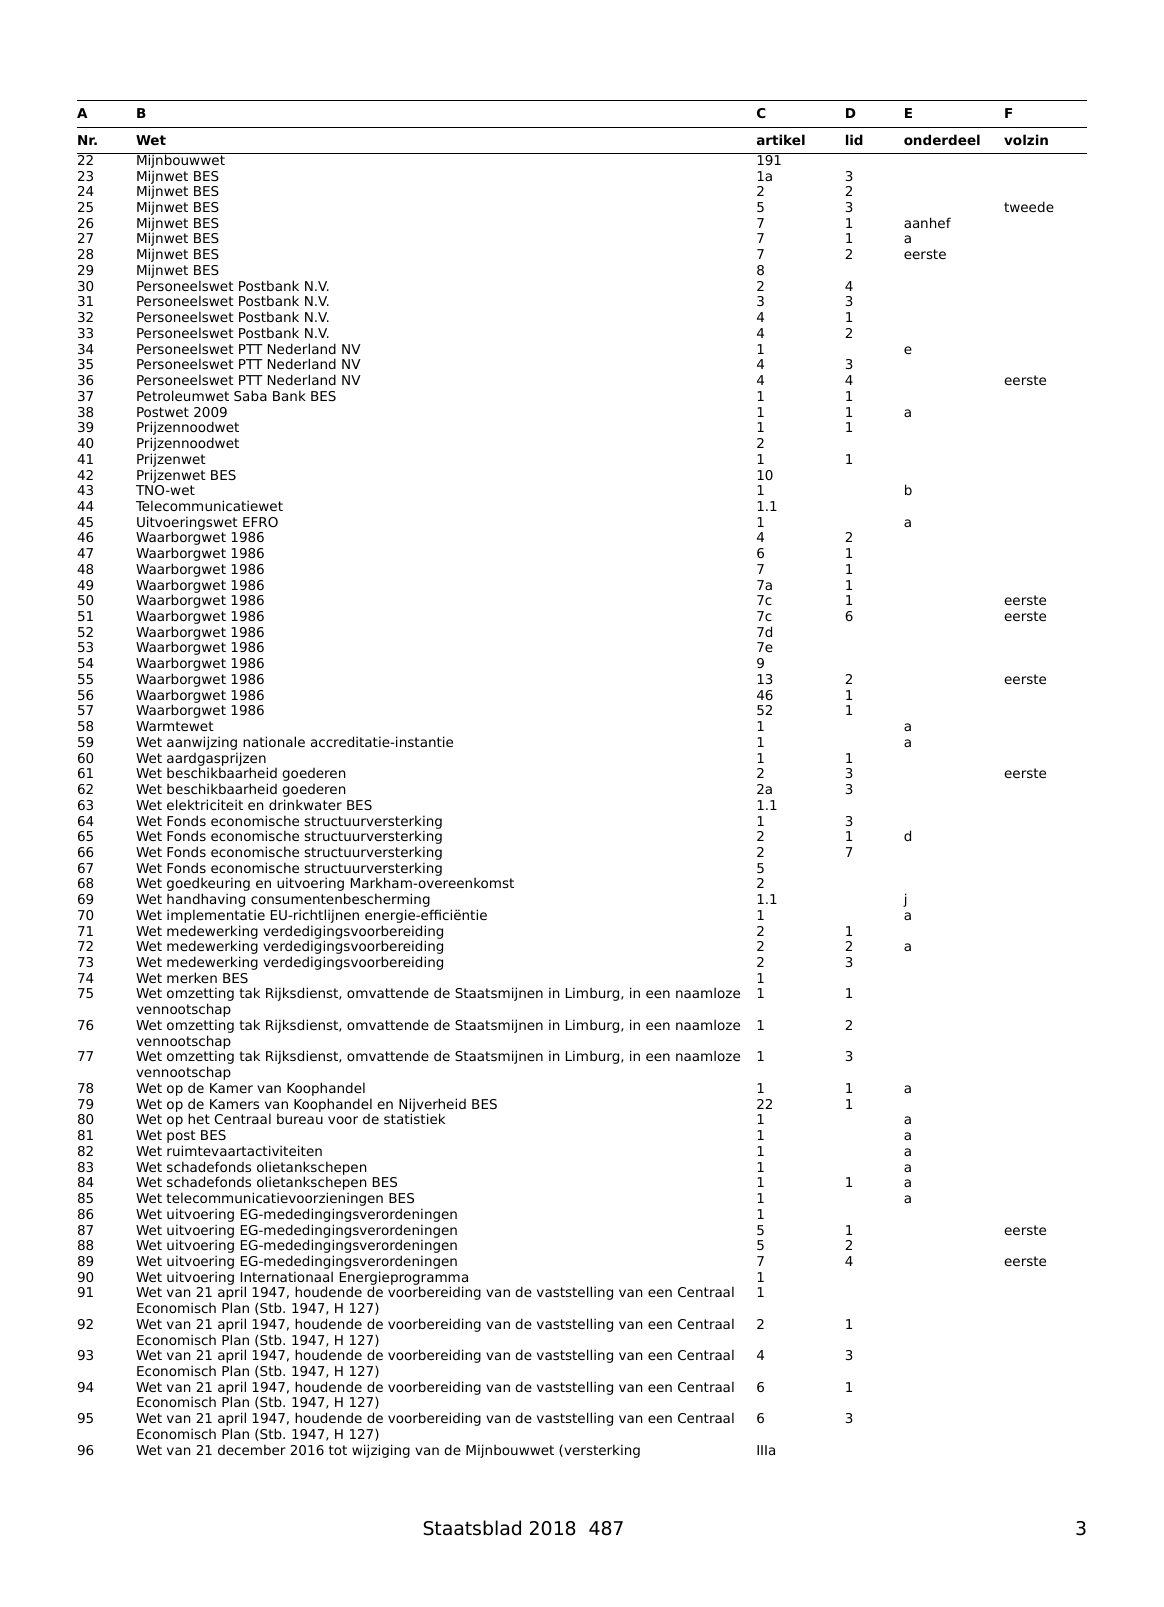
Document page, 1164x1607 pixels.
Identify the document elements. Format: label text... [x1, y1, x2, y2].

table_cell 55 [77, 672, 130, 687]
table_cell eerste [998, 672, 1087, 687]
table_cell [998, 294, 1087, 310]
table_cell 91 [77, 1285, 130, 1317]
table_cell [998, 357, 1087, 373]
table_cell Wet medewerking verdedigingsvoorbereiding [130, 955, 750, 971]
table_cell [898, 578, 998, 593]
table_cell [998, 1207, 1087, 1222]
table_cell [839, 908, 898, 923]
table_cell Mijnwet BES [130, 184, 750, 200]
table_cell 1 [750, 1081, 838, 1096]
table_cell [898, 389, 998, 404]
table_cell Wet op de Kamers van Koophandel en Nijverheid BES [130, 1096, 750, 1112]
table_cell Waarborgwet 1986 [130, 703, 750, 719]
table_cell 5 [750, 1222, 838, 1238]
table_cell 52 [77, 625, 130, 640]
table_cell 29 [77, 263, 130, 278]
table_cell [998, 735, 1087, 750]
table_cell 56 [77, 688, 130, 703]
table_cell [998, 1191, 1087, 1207]
table_cell [898, 861, 998, 876]
table_cell 2 [750, 436, 838, 452]
table_cell 4 [750, 326, 838, 341]
table_cell [898, 1222, 998, 1238]
table_cell Waarborgwet 1986 [130, 593, 750, 609]
table_cell a [898, 735, 998, 750]
table_cell Wet omzetting tak Rijksdienst, omvattende de Staatsmijnen in Limburg, in een naamloze vennootschap [130, 1049, 750, 1081]
table_cell 1 [750, 1207, 838, 1222]
table_cell 1 [839, 562, 898, 577]
table_cell 2 [839, 184, 898, 200]
table_cell a [898, 1128, 998, 1144]
table_cell Wet schadefonds olietankschepen [130, 1159, 750, 1175]
table_cell [898, 640, 998, 656]
table_cell 4 [750, 530, 838, 546]
table_cell 1 [750, 420, 838, 436]
table_cell 3 [839, 782, 898, 798]
table_cell a [898, 231, 998, 247]
table_cell 64 [77, 813, 130, 829]
table_cell [998, 845, 1087, 861]
table_cell 1 [750, 1049, 838, 1081]
table_cell [898, 1348, 998, 1379]
table_cell [898, 1411, 998, 1442]
table_cell 61 [77, 766, 130, 782]
table_cell [898, 1018, 998, 1049]
table_cell Prijzenwet [130, 452, 750, 467]
table_cell 1 [839, 1317, 898, 1348]
table_cell 3 [750, 294, 838, 310]
table_cell Waarborgwet 1986 [130, 609, 750, 624]
table_cell [998, 1096, 1087, 1112]
table_cell 43 [77, 483, 130, 499]
table_cell 22 [77, 154, 130, 168]
table_cell 4 [750, 357, 838, 373]
table_cell [898, 782, 998, 798]
table_cell 48 [77, 562, 130, 577]
table_cell [839, 483, 898, 499]
table_cell a [898, 1081, 998, 1096]
table_cell [839, 719, 898, 735]
table_cell Petroleumwet Saba Bank BES [130, 389, 750, 404]
table_cell 96 [77, 1443, 130, 1458]
table_cell 1 [839, 1096, 898, 1112]
table_cell 3 [839, 1348, 898, 1379]
table_cell Waarborgwet 1986 [130, 688, 750, 703]
table_cell 1 [750, 1175, 838, 1191]
table_cell 1 [750, 971, 838, 986]
table_cell 1 [750, 341, 838, 357]
table_cell [998, 971, 1087, 986]
table_cell Warmtewet [130, 719, 750, 735]
table_cell artikel [750, 128, 838, 153]
table_cell 37 [77, 389, 130, 404]
table_cell [898, 672, 998, 687]
table_cell 6 [750, 546, 838, 562]
table_cell 4 [750, 1348, 838, 1379]
table_cell 1.1 [750, 798, 838, 813]
table_cell Wet handhaving consumentenbescherming [130, 892, 750, 908]
table_cell 1 [750, 1018, 838, 1049]
table_cell Prijzenwet BES [130, 467, 750, 483]
table_cell [998, 247, 1087, 263]
table_cell 93 [77, 1348, 130, 1379]
table_cell [839, 971, 898, 986]
table_cell a [898, 515, 998, 530]
table_cell 78 [77, 1081, 130, 1096]
table_cell [998, 279, 1087, 294]
table_cell [839, 1191, 898, 1207]
table_cell 8 [750, 263, 838, 278]
table_cell [898, 813, 998, 829]
table_cell [998, 640, 1087, 656]
table_cell [898, 609, 998, 624]
table_cell 1 [750, 1285, 838, 1317]
table_cell 1 [750, 750, 838, 766]
table_cell 6 [750, 1380, 838, 1411]
table_cell Wet uitvoering EG-mededingingsverordeningen [130, 1207, 750, 1222]
table_cell Wet omzetting tak Rijksdienst, omvattende de Staatsmijnen in Limburg, in een naamloze vennootschap [130, 1018, 750, 1049]
table_cell [998, 1238, 1087, 1254]
table_cell Mijnbouwwet [130, 154, 750, 168]
table_cell b [898, 483, 998, 499]
table_cell 7a [750, 578, 838, 593]
table_cell 1 [750, 483, 838, 499]
table_cell [898, 1380, 998, 1411]
table_cell 33 [77, 326, 130, 341]
table_cell [898, 703, 998, 719]
table_cell [898, 1443, 998, 1458]
table_cell 34 [77, 341, 130, 357]
table_cell 1 [839, 216, 898, 231]
table_cell [839, 436, 898, 452]
table_cell 2 [839, 247, 898, 263]
table_cell 1 [750, 719, 838, 735]
table_cell Uitvoeringswet EFRO [130, 515, 750, 530]
table_cell Telecommunicatiewet [130, 499, 750, 514]
table_cell 10 [750, 467, 838, 483]
table_cell 2 [750, 939, 838, 955]
table_cell 1 [750, 813, 838, 829]
table_cell 4 [839, 373, 898, 389]
table_cell [998, 1317, 1087, 1348]
table_cell Personeelswet PTT Nederland NV [130, 373, 750, 389]
table_cell [839, 341, 898, 357]
table_cell [898, 750, 998, 766]
table_cell 1 [839, 231, 898, 247]
table_cell [839, 1159, 898, 1175]
table_cell [839, 1207, 898, 1222]
table_cell 4 [750, 373, 838, 389]
table_cell 47 [77, 546, 130, 562]
table_cell 77 [77, 1049, 130, 1081]
table_cell 1 [750, 404, 838, 420]
table_cell [998, 1018, 1087, 1049]
table_cell a [898, 1191, 998, 1207]
table_cell 7 [750, 247, 838, 263]
table_cell [839, 892, 898, 908]
table_cell [998, 688, 1087, 703]
table_cell [898, 169, 998, 184]
table_cell Nr. [77, 128, 130, 153]
table_cell a [898, 908, 998, 923]
table_cell eerste [898, 247, 998, 263]
table_cell 68 [77, 876, 130, 892]
table_cell Wet ruimtevaartactiviteiten [130, 1144, 750, 1159]
table_cell Waarborgwet 1986 [130, 530, 750, 546]
table_cell 7 [750, 1254, 838, 1269]
table_cell 1 [750, 1112, 838, 1128]
table_cell Personeelswet Postbank N.V. [130, 310, 750, 326]
table_cell 80 [77, 1112, 130, 1128]
table_cell Wet uitvoering EG-mededingingsverordeningen [130, 1238, 750, 1254]
table_cell [998, 1081, 1087, 1096]
table_cell Wet merken BES [130, 971, 750, 986]
table_cell 1 [839, 310, 898, 326]
table_cell [898, 467, 998, 483]
table_cell 3 [839, 200, 898, 216]
table_cell 1 [750, 908, 838, 923]
table_cell eerste [998, 593, 1087, 609]
table_cell Prijzennoodwet [130, 436, 750, 452]
table_cell 2 [750, 924, 838, 939]
table_cell 84 [77, 1175, 130, 1191]
table_cell 26 [77, 216, 130, 231]
table_cell [998, 420, 1087, 436]
table_cell [998, 1112, 1087, 1128]
table_cell [998, 436, 1087, 452]
table_cell 28 [77, 247, 130, 263]
table_cell 72 [77, 939, 130, 955]
table_cell Prijzennoodwet [130, 420, 750, 436]
table_cell 1 [750, 986, 838, 1018]
table_cell 67 [77, 861, 130, 876]
table_cell [898, 263, 998, 278]
table_cell Postwet 2009 [130, 404, 750, 420]
table_cell [998, 876, 1087, 892]
table_cell onderdeel [898, 128, 998, 153]
table_cell 95 [77, 1411, 130, 1442]
table_cell 1 [839, 404, 898, 420]
table_cell Wet op het Centraal bureau voor de statistiek [130, 1112, 750, 1128]
table_cell [998, 1443, 1087, 1458]
table_cell tweede [998, 200, 1087, 216]
table_cell Personeelswet PTT Nederland NV [130, 357, 750, 373]
table_cell Wet van 21 april 1947, houdende de voorbereiding van de vaststelling van een Centraal Economisch Plan (Stb. 1947, H 127) [130, 1411, 750, 1442]
table_cell Mijnwet BES [130, 216, 750, 231]
table_cell [998, 1175, 1087, 1191]
table_cell [839, 1144, 898, 1159]
table_cell 6 [750, 1411, 838, 1442]
table_cell 35 [77, 357, 130, 373]
table_cell [839, 154, 898, 168]
table_cell [998, 782, 1087, 798]
table_cell 36 [77, 373, 130, 389]
table_cell 87 [77, 1222, 130, 1238]
table_cell [898, 279, 998, 294]
table_cell 2 [750, 184, 838, 200]
table_cell 22 [750, 1096, 838, 1112]
table_cell 1 [839, 1175, 898, 1191]
table_cell 52 [750, 703, 838, 719]
table_cell 1 [750, 1191, 838, 1207]
table_cell 1 [839, 703, 898, 719]
table_cell a [898, 404, 998, 420]
table_cell [839, 515, 898, 530]
table_cell 82 [77, 1144, 130, 1159]
table_cell 25 [77, 200, 130, 216]
table_cell 3 [839, 1049, 898, 1081]
table_cell [998, 154, 1087, 168]
table_cell [898, 1049, 998, 1081]
table_cell 1 [750, 515, 838, 530]
table_cell 1 [839, 420, 898, 436]
table_cell 7c [750, 593, 838, 609]
table_cell [998, 216, 1087, 231]
table_cell [998, 546, 1087, 562]
table_cell Wet aanwijzing nationale accreditatie-instantie [130, 735, 750, 750]
table_cell Waarborgwet 1986 [130, 562, 750, 577]
table_cell 2 [839, 939, 898, 955]
table_cell [998, 452, 1087, 467]
table_cell [998, 184, 1087, 200]
table_cell [998, 656, 1087, 672]
table_cell Mijnwet BES [130, 263, 750, 278]
table_cell a [898, 1112, 998, 1128]
table_cell 51 [77, 609, 130, 624]
table_cell [898, 924, 998, 939]
table_cell [898, 499, 998, 514]
table_cell 7e [750, 640, 838, 656]
table_cell 57 [77, 703, 130, 719]
table_cell [998, 908, 1087, 923]
table_cell [898, 971, 998, 986]
table_cell [998, 389, 1087, 404]
table_cell 46 [77, 530, 130, 546]
table_cell 1 [750, 735, 838, 750]
table_cell [998, 798, 1087, 813]
table_cell IIIa [750, 1443, 838, 1458]
table_cell 2 [750, 279, 838, 294]
table_cell [898, 593, 998, 609]
table_header E [898, 101, 998, 127]
table_cell 4 [839, 1254, 898, 1269]
table_cell 79 [77, 1096, 130, 1112]
table_cell 1 [750, 1270, 838, 1285]
table_cell [998, 169, 1087, 184]
table_cell 46 [750, 688, 838, 703]
table_cell [898, 625, 998, 640]
table_cell [998, 326, 1087, 341]
table_cell 59 [77, 735, 130, 750]
table_header A [77, 101, 130, 127]
table_cell [898, 1238, 998, 1254]
table_cell Wet post BES [130, 1128, 750, 1144]
table_cell 3 [839, 1411, 898, 1442]
table_cell 1 [750, 452, 838, 467]
table_cell 24 [77, 184, 130, 200]
table_cell [898, 1317, 998, 1348]
table_cell [998, 939, 1087, 955]
table_cell 60 [77, 750, 130, 766]
table_cell [898, 688, 998, 703]
table_cell [998, 263, 1087, 278]
table_cell Mijnwet BES [130, 169, 750, 184]
table_cell 23 [77, 169, 130, 184]
table_cell 1.1 [750, 499, 838, 514]
table_cell [839, 499, 898, 514]
table_cell Wet medewerking verdedigingsvoorbereiding [130, 924, 750, 939]
table_cell [898, 845, 998, 861]
table_cell a [898, 939, 998, 955]
table_cell 7 [750, 562, 838, 577]
table_cell 1 [839, 924, 898, 939]
table_cell 83 [77, 1159, 130, 1175]
table_cell [998, 341, 1087, 357]
table_cell 89 [77, 1254, 130, 1269]
table_cell [898, 310, 998, 326]
table_cell 63 [77, 798, 130, 813]
table_cell 1 [839, 688, 898, 703]
table_cell 3 [839, 357, 898, 373]
table_cell [998, 1049, 1087, 1081]
table_cell a [898, 1144, 998, 1159]
table_cell [998, 310, 1087, 326]
table_cell [898, 1254, 998, 1269]
table_cell 1.1 [750, 892, 838, 908]
table_cell 3 [839, 169, 898, 184]
table_cell 41 [77, 452, 130, 467]
table_cell [998, 924, 1087, 939]
table_cell [998, 703, 1087, 719]
table_cell 1 [839, 1380, 898, 1411]
table_cell [998, 1285, 1087, 1317]
table_cell [898, 766, 998, 782]
table_cell [839, 625, 898, 640]
table_header D [839, 101, 898, 127]
table_cell [998, 578, 1087, 593]
table_cell [998, 467, 1087, 483]
table_cell [998, 829, 1087, 845]
table_cell [898, 656, 998, 672]
table_cell 31 [77, 294, 130, 310]
table_cell Wet van 21 april 1947, houdende de voorbereiding van de vaststelling van een Centraal Economisch Plan (Stb. 1947, H 127) [130, 1380, 750, 1411]
table_cell Waarborgwet 1986 [130, 578, 750, 593]
table_cell 76 [77, 1018, 130, 1049]
table_cell 90 [77, 1270, 130, 1285]
table_cell Waarborgwet 1986 [130, 672, 750, 687]
table_cell [998, 861, 1087, 876]
table_cell 69 [77, 892, 130, 908]
table_cell 49 [77, 578, 130, 593]
table_cell [839, 263, 898, 278]
table_cell [898, 1096, 998, 1112]
table_cell 1 [750, 1128, 838, 1144]
table_cell 74 [77, 971, 130, 986]
table_cell eerste [998, 1254, 1087, 1269]
table_cell [839, 1112, 898, 1128]
table_cell 7 [750, 216, 838, 231]
table_cell [898, 420, 998, 436]
table_cell [898, 876, 998, 892]
table_cell [998, 231, 1087, 247]
table_cell Wet Fonds economische structuurversterking [130, 861, 750, 876]
table_cell [839, 876, 898, 892]
table_cell Wet Fonds economische structuurversterking [130, 845, 750, 861]
table_cell d [898, 829, 998, 845]
table_cell [998, 483, 1087, 499]
table_cell Waarborgwet 1986 [130, 625, 750, 640]
table_cell 3 [839, 294, 898, 310]
table_cell [839, 735, 898, 750]
table_cell Personeelswet PTT Nederland NV [130, 341, 750, 357]
table_cell 2 [750, 766, 838, 782]
table_cell [839, 861, 898, 876]
table_cell [998, 955, 1087, 971]
table_cell 85 [77, 1191, 130, 1207]
table_cell 53 [77, 640, 130, 656]
table_cell Wet beschikbaarheid goederen [130, 782, 750, 798]
table_cell Mijnwet BES [130, 200, 750, 216]
table_cell lid [839, 128, 898, 153]
table_cell 2 [750, 1317, 838, 1348]
table_cell 45 [77, 515, 130, 530]
table_cell 86 [77, 1207, 130, 1222]
table_cell Wet omzetting tak Rijksdienst, omvattende de Staatsmijnen in Limburg, in een naamloze vennootschap [130, 986, 750, 1018]
table_cell Wet elektriciteit en drinkwater BES [130, 798, 750, 813]
table_cell [998, 1270, 1087, 1285]
table_cell Wet uitvoering Internationaal Energieprogramma [130, 1270, 750, 1285]
table_cell [998, 515, 1087, 530]
table_cell Personeelswet Postbank N.V. [130, 326, 750, 341]
table_cell 81 [77, 1128, 130, 1144]
table_cell volzin [998, 128, 1087, 153]
table_cell j [898, 892, 998, 908]
table_cell 94 [77, 1380, 130, 1411]
table_cell [839, 467, 898, 483]
table_cell [998, 813, 1087, 829]
table_cell 9 [750, 656, 838, 672]
table_cell [898, 436, 998, 452]
table_cell [998, 562, 1087, 577]
table_cell Wet Fonds economische structuurversterking [130, 829, 750, 845]
table_header B [130, 101, 750, 127]
table_cell 1 [839, 452, 898, 467]
table_cell [839, 1270, 898, 1285]
table_cell [898, 452, 998, 467]
table_cell 1 [839, 578, 898, 593]
table_cell [839, 656, 898, 672]
table_cell [998, 986, 1087, 1018]
table_header F [998, 101, 1087, 127]
table_cell 5 [750, 1238, 838, 1254]
table_cell 1 [839, 829, 898, 845]
table_cell 42 [77, 467, 130, 483]
table_cell Personeelswet Postbank N.V. [130, 294, 750, 310]
table_cell Wet uitvoering EG-mededingingsverordeningen [130, 1222, 750, 1238]
table_cell eerste [998, 373, 1087, 389]
table_cell [998, 1144, 1087, 1159]
table_cell 4 [839, 279, 898, 294]
table_cell 1 [839, 750, 898, 766]
table_cell 7d [750, 625, 838, 640]
table_cell 58 [77, 719, 130, 735]
table_cell Wet telecommunicatievoorzieningen BES [130, 1191, 750, 1207]
table_cell [998, 1348, 1087, 1379]
table_cell 7 [839, 845, 898, 861]
table_cell 1 [750, 1144, 838, 1159]
table_cell Wet medewerking verdedigingsvoorbereiding [130, 939, 750, 955]
table_cell Personeelswet Postbank N.V. [130, 279, 750, 294]
table_cell 6 [839, 609, 898, 624]
table_cell Wet Fonds economische structuurversterking [130, 813, 750, 829]
table_cell [898, 798, 998, 813]
table_cell [898, 154, 998, 168]
table_cell [898, 200, 998, 216]
table_cell [998, 1159, 1087, 1175]
table_cell [898, 184, 998, 200]
table_cell 27 [77, 231, 130, 247]
table_cell [898, 373, 998, 389]
table_cell 2 [839, 1238, 898, 1254]
table_cell Wet op de Kamer van Koophandel [130, 1081, 750, 1096]
table_cell 1 [839, 389, 898, 404]
table_cell 1 [839, 986, 898, 1018]
table_cell [898, 357, 998, 373]
table_header C [750, 101, 838, 127]
table_cell 54 [77, 656, 130, 672]
table_cell [839, 798, 898, 813]
table_cell e [898, 341, 998, 357]
table_cell Wet [130, 128, 750, 153]
table_cell 88 [77, 1238, 130, 1254]
table_cell 2 [750, 876, 838, 892]
table_cell Wet van 21 december 2016 tot wijziging van de Mijnbouwwet (versterking [130, 1443, 750, 1458]
table_cell Wet beschikbaarheid goederen [130, 766, 750, 782]
table_cell 50 [77, 593, 130, 609]
table_cell [998, 499, 1087, 514]
table_cell 32 [77, 310, 130, 326]
table_cell 7c [750, 609, 838, 624]
table_cell [898, 1270, 998, 1285]
table_cell 191 [750, 154, 838, 168]
table_cell a [898, 719, 998, 735]
table_cell [998, 625, 1087, 640]
table_cell [998, 404, 1087, 420]
table_cell a [898, 1175, 998, 1191]
table_cell [898, 1207, 998, 1222]
table_cell 39 [77, 420, 130, 436]
table_cell [998, 719, 1087, 735]
table_cell [898, 955, 998, 971]
table_cell eerste [998, 766, 1087, 782]
table_cell 2 [750, 829, 838, 845]
table_cell Wet van 21 april 1947, houdende de voorbereiding van de vaststelling van een Centraal Economisch Plan (Stb. 1947, H 127) [130, 1285, 750, 1317]
table_cell Waarborgwet 1986 [130, 640, 750, 656]
table_cell 73 [77, 955, 130, 971]
table_cell 75 [77, 986, 130, 1018]
table_cell [898, 546, 998, 562]
table_cell [998, 530, 1087, 546]
table_cell [998, 1411, 1087, 1442]
table_cell Wet aardgasprijzen [130, 750, 750, 766]
table_cell [898, 1285, 998, 1317]
table_cell [839, 1128, 898, 1144]
table_cell 13 [750, 672, 838, 687]
table_cell [998, 1128, 1087, 1144]
table_cell 62 [77, 782, 130, 798]
table_cell 1a [750, 169, 838, 184]
table_cell 2 [839, 326, 898, 341]
table_cell eerste [998, 609, 1087, 624]
table_cell 2 [839, 530, 898, 546]
table_cell Wet van 21 april 1947, houdende de voorbereiding van de vaststelling van een Centraal Economisch Plan (Stb. 1947, H 127) [130, 1317, 750, 1348]
table_cell [998, 892, 1087, 908]
table_cell Wet van 21 april 1947, houdende de voorbereiding van de vaststelling van een Centraal Economisch Plan (Stb. 1947, H 127) [130, 1348, 750, 1379]
table_cell aanhef [898, 216, 998, 231]
table_cell 1 [750, 1159, 838, 1175]
table_cell Wet uitvoering EG-mededingingsverordeningen [130, 1254, 750, 1269]
table_cell 2 [750, 955, 838, 971]
table_cell [839, 1443, 898, 1458]
table_cell Wet schadefonds olietankschepen BES [130, 1175, 750, 1191]
table_cell Wet goedkeuring en uitvoering Markham-overeenkomst [130, 876, 750, 892]
table_cell 5 [750, 200, 838, 216]
table_cell 3 [839, 955, 898, 971]
table_cell 44 [77, 499, 130, 514]
table_cell 4 [750, 310, 838, 326]
table_cell [898, 530, 998, 546]
table_cell 2 [750, 845, 838, 861]
table_cell 7 [750, 231, 838, 247]
table_cell 1 [839, 1081, 898, 1096]
table_cell a [898, 1159, 998, 1175]
table_cell TNO-wet [130, 483, 750, 499]
table_cell eerste [998, 1222, 1087, 1238]
table_cell [898, 562, 998, 577]
table_cell [998, 1380, 1087, 1411]
table_cell Mijnwet BES [130, 247, 750, 263]
table_cell 2 [839, 672, 898, 687]
table_cell 1 [839, 546, 898, 562]
table_cell 30 [77, 279, 130, 294]
table_cell [898, 986, 998, 1018]
table_cell 70 [77, 908, 130, 923]
table_cell 38 [77, 404, 130, 420]
table_cell Wet implementatie EU-richtlijnen energie-efficiëntie [130, 908, 750, 923]
table_cell 3 [839, 813, 898, 829]
table_cell 71 [77, 924, 130, 939]
table_cell [839, 1285, 898, 1317]
table_cell [898, 294, 998, 310]
table_cell 2a [750, 782, 838, 798]
table_cell 66 [77, 845, 130, 861]
table_cell 65 [77, 829, 130, 845]
table_cell Waarborgwet 1986 [130, 656, 750, 672]
table_cell 2 [839, 1018, 898, 1049]
table_cell [998, 750, 1087, 766]
table_cell [839, 640, 898, 656]
table_cell 1 [839, 593, 898, 609]
table_cell 5 [750, 861, 838, 876]
table_cell 3 [839, 766, 898, 782]
table_cell 40 [77, 436, 130, 452]
table_cell 1 [839, 1222, 898, 1238]
table_cell 92 [77, 1317, 130, 1348]
table_cell Waarborgwet 1986 [130, 546, 750, 562]
table_cell [898, 326, 998, 341]
table_cell Mijnwet BES [130, 231, 750, 247]
table_cell 1 [750, 389, 838, 404]
